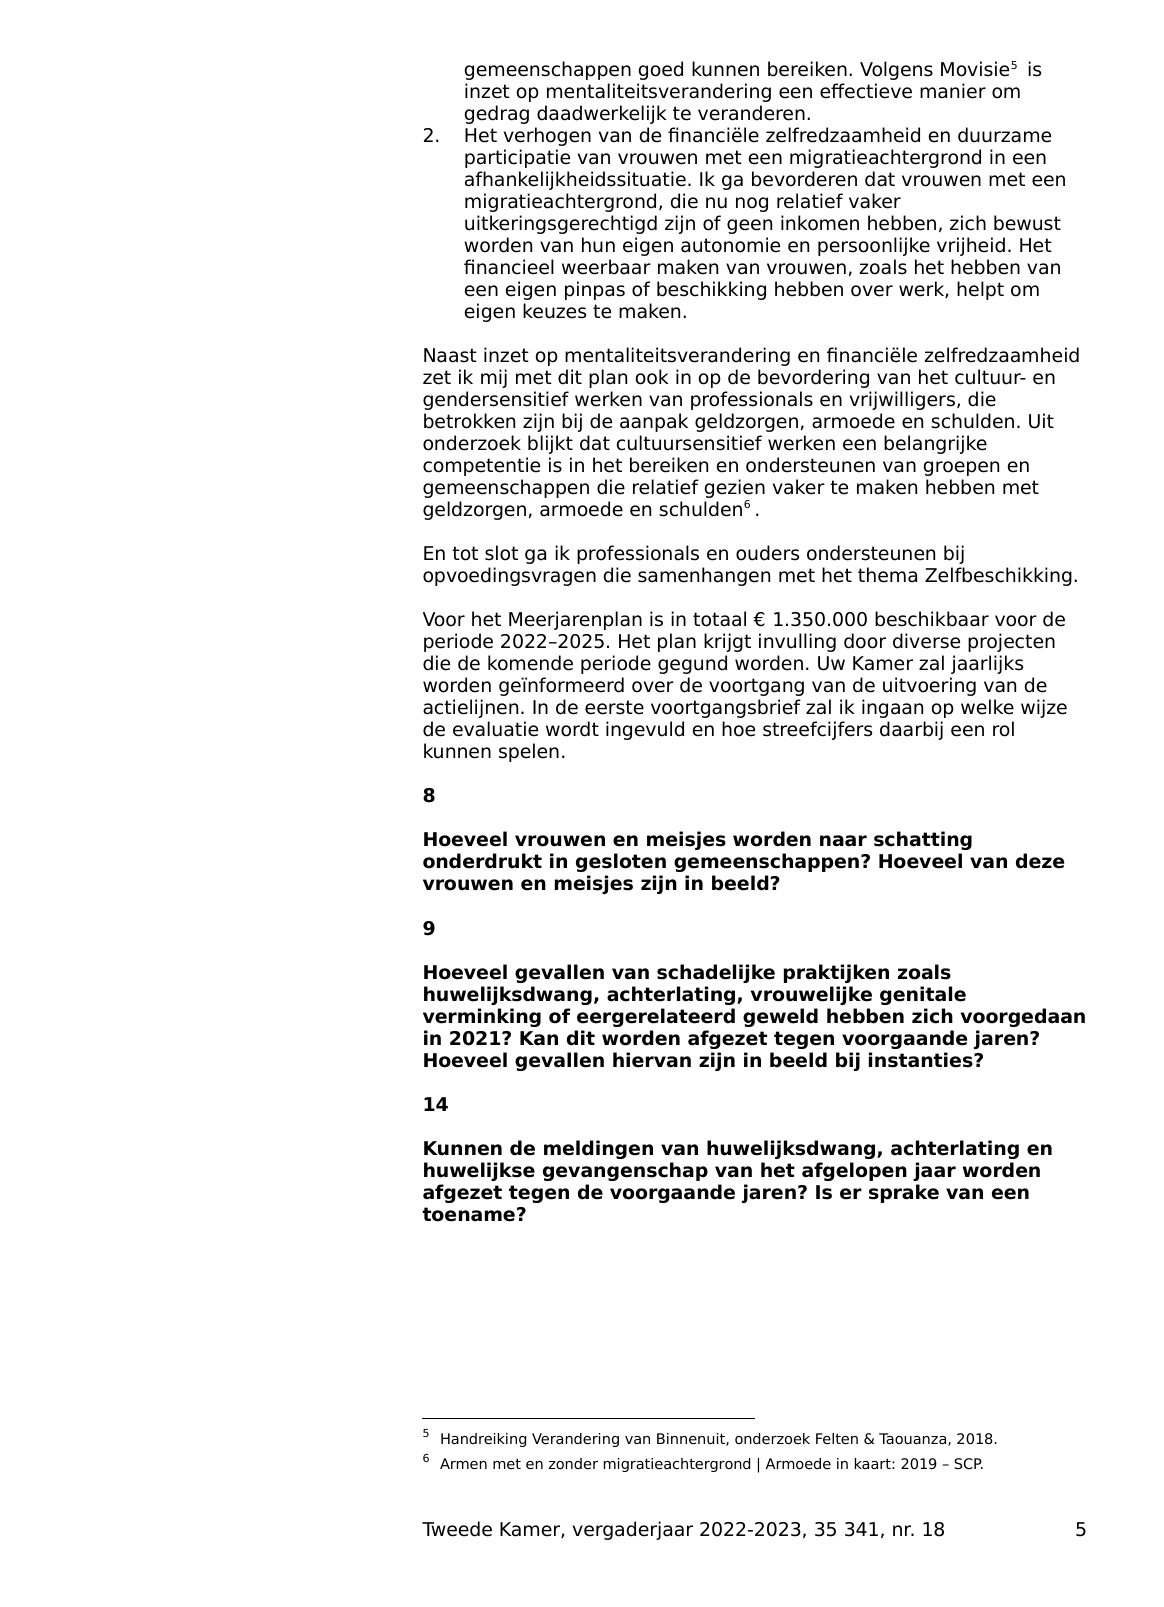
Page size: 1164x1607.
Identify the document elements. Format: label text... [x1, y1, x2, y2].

text Hoeveel gevallen van schadelijke praktijken zoals huwelijksdwang, achterlating, vrouwelijke genitale verminking of eergerelateerd geweld hebben zich voorgedaan in 2021? Kan dit worden afgezet tegen voorgaande jaren? Hoeveel gevallen hiervan zijn in beeld bij instanties? [422, 962, 1087, 1072]
text 2. Het verhogen van de financiële zelfredzaamheid en duurzame participatie van vrouwen met een migratieachtergrond in een afhankelijkheidssituatie. Ik ga bevorderen dat vrouwen met een migratieachtergrond, die nu nog relatief vaker uitkeringsgerechtigd zijn of geen inkomen hebben, zich bewust worden van hun eigen autonomie en persoonlijke vrijheid. Het financieel weerbaar maken van vrouwen, zoals het hebben van een eigen pinpas of beschikking hebben over werk, helpt om eigen keuzes te maken. [422, 125, 1087, 323]
text Hoeveel vrouwen en meisjes worden naar schatting onderdrukt in gesloten gemeenschappen? Hoeveel van deze vrouwen en meisjes zijn in beeld? [422, 829, 1087, 895]
text Naast inzet op mentaliteitsverandering en financiële zelfredzaamheid zet ik mij met dit plan ook in op de bevordering van het cultuur- en gendersensitief werken van professionals en vrijwilligers, die betrokken zijn bij de aanpak geldzorgen, armoede en schulden. Uit onderzoek blijkt dat cultuursensitief werken een belangrijke competentie is in het bereiken en ondersteunen van groepen en gemeenschappen die relatief gezien vaker te maken hebben met geldzorgen, armoede en schulden. [422, 345, 1087, 521]
subtitle 9 [422, 917, 1087, 939]
text Kunnen de meldingen van huwelijksdwang, achterlating en huwelijkse gevangenschap van het afgelopen jaar worden afgezet tegen de voorgaande jaren? Is er sprake van een toename? [422, 1138, 1087, 1226]
text En tot slot ga ik professionals en ouders ondersteunen bij opvoedingsvragen die samenhangen met het thema Zelfbeschikking. [422, 543, 1087, 587]
text Handreiking Verandering van Binnenuit, onderzoek Felten & Taouanza, 2018. [422, 1427, 1087, 1449]
subtitle 14 [422, 1094, 1087, 1116]
subtitle 8 [422, 785, 1087, 807]
text gemeenschappen goed kunnen bereiken. Volgens Movisie is inzet op mentaliteitsverandering een effectieve manier om gedrag daadwerkelijk te veranderen. [422, 59, 1087, 125]
text Voor het Meerjarenplan is in totaal € 1.350.000 beschikbaar voor de periode 2022–2025. Het plan krijgt invulling door diverse projecten die de komende periode gegund worden. Uw Kamer zal jaarlijks worden geïnformeerd over de voortgang van de uitvoering van de actielijnen. In de eerste voortgangsbrief zal ik ingaan op welke wijze de evaluatie wordt ingevuld en hoe streefcijfers daarbij een rol kunnen spelen. [422, 609, 1087, 763]
text Armen met en zonder migratieachtergrond | Armoede in kaart: 2019 – SCP. [422, 1452, 1087, 1474]
